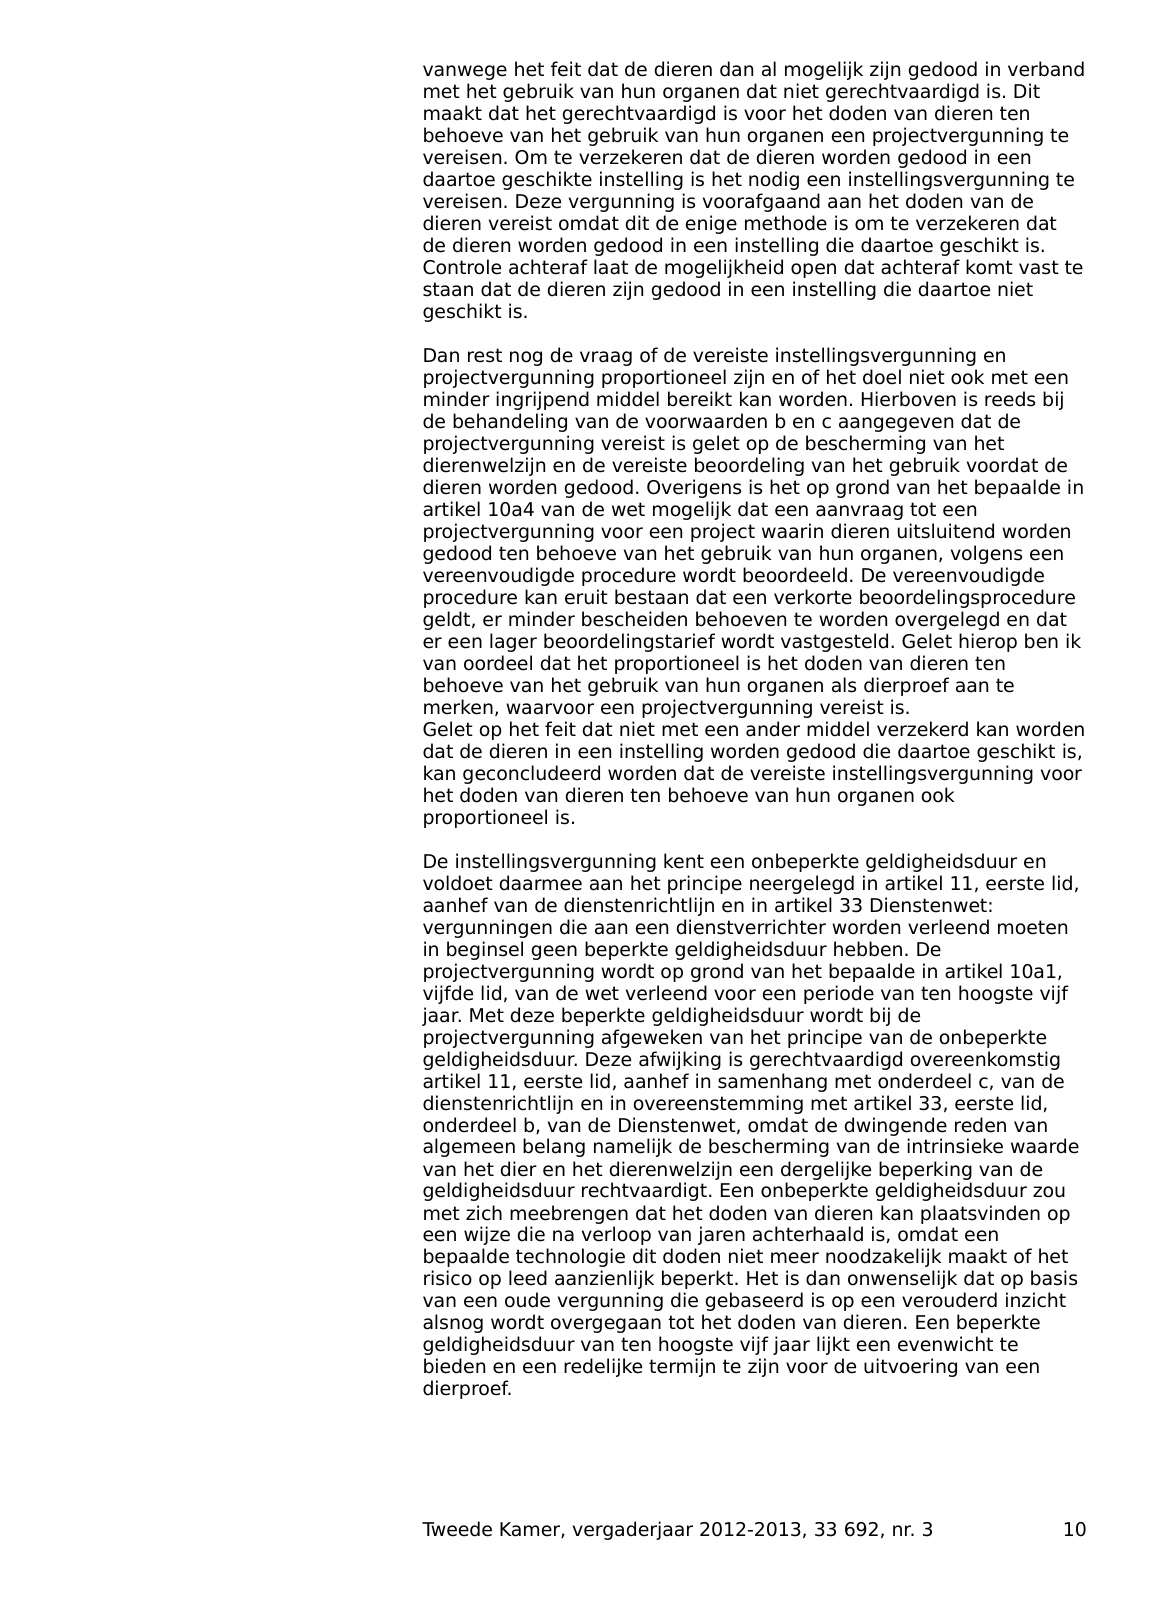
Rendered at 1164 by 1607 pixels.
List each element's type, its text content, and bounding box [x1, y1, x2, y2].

text Gelet op het feit dat niet met een ander middel verzekerd kan worden dat de dieren in een instelling worden gedood die daartoe geschikt is, kan geconcludeerd worden dat de vereiste instellingsvergunning voor het doden van dieren ten behoeve van hun organen ook proportioneel is. [422, 719, 1087, 828]
text vanwege het feit dat de dieren dan al mogelijk zijn gedood in verband met het gebruik van hun organen dat niet gerechtvaardigd is. Dit maakt dat het gerechtvaardigd is voor het doden van dieren ten behoeve van het gebruik van hun organen een projectvergunning te vereisen. Om te verzekeren dat de dieren worden gedood in een daartoe geschikte instelling is het nodig een instellingsvergunning te vereisen. Deze vergunning is voorafgaand aan het doden van de dieren vereist omdat dit de enige methode is om te verzekeren dat de dieren worden gedood in een instelling die daartoe geschikt is. Controle achteraf laat de mogelijkheid open dat achteraf komt vast te staan dat de dieren zijn gedood in een instelling die daartoe niet geschikt is. [422, 59, 1087, 323]
text Dan rest nog de vraag of de vereiste instellingsvergunning en projectvergunning proportioneel zijn en of het doel niet ook met een minder ingrijpend middel bereikt kan worden. Hierboven is reeds bij de behandeling van de voorwaarden b en c aangegeven dat de projectvergunning vereist is gelet op de bescherming van het dierenwelzijn en de vereiste beoordeling van het gebruik voordat de dieren worden gedood. Overigens is het op grond van het bepaalde in artikel 10a4 van de wet mogelijk dat een aanvraag tot een projectvergunning voor een project waarin dieren uitsluitend worden gedood ten behoeve van het gebruik van hun organen, volgens een vereenvoudigde procedure wordt beoordeeld. De vereenvoudigde procedure kan eruit bestaan dat een verkorte beoordelingsprocedure geldt, er minder bescheiden behoeven te worden overgelegd en dat er een lager beoordelingstarief wordt vastgesteld. Gelet hierop ben ik van oordeel dat het proportioneel is het doden van dieren ten behoeve van het gebruik van hun organen als dierproef aan te merken, waarvoor een projectvergunning vereist is. [422, 345, 1087, 719]
text De instellingsvergunning kent een onbeperkte geldigheidsduur en voldoet daarmee aan het principe neergelegd in artikel 11, eerste lid, aanhef van de dienstenrichtlijn en in artikel 33 Dienstenwet: vergunningen die aan een dienstverrichter worden verleend moeten in beginsel geen beperkte geldigheidsduur hebben. De projectvergunning wordt op grond van het bepaalde in artikel 10a1, vijfde lid, van de wet verleend voor een periode van ten hoogste vijf jaar. Met deze beperkte geldigheidsduur wordt bij de projectvergunning afgeweken van het principe van de onbeperkte geldigheidsduur. Deze afwijking is gerechtvaardigd overeenkomstig artikel 11, eerste lid, aanhef in samenhang met onderdeel c, van de dienstenrichtlijn en in overeenstemming met artikel 33, eerste lid, onderdeel b, van de Dienstenwet, omdat de dwingende reden van algemeen belang namelijk de bescherming van de intrinsieke waarde van het dier en het dierenwelzijn een dergelijke beperking van de geldigheidsduur rechtvaardigt. Een onbeperkte geldigheidsduur zou met zich meebrengen dat het doden van dieren kan plaatsvinden op een wijze die na verloop van jaren achterhaald is, omdat een bepaalde technologie dit doden niet meer noodzakelijk maakt of het risico op leed aanzienlijk beperkt. Het is dan onwenselijk dat op basis van een oude vergunning die gebaseerd is op een verouderd inzicht alsnog wordt overgegaan tot het doden van dieren. Een beperkte geldigheidsduur van ten hoogste vijf jaar lijkt een evenwicht te bieden en een redelijke termijn te zijn voor de uitvoering van een dierproef. [422, 851, 1087, 1400]
